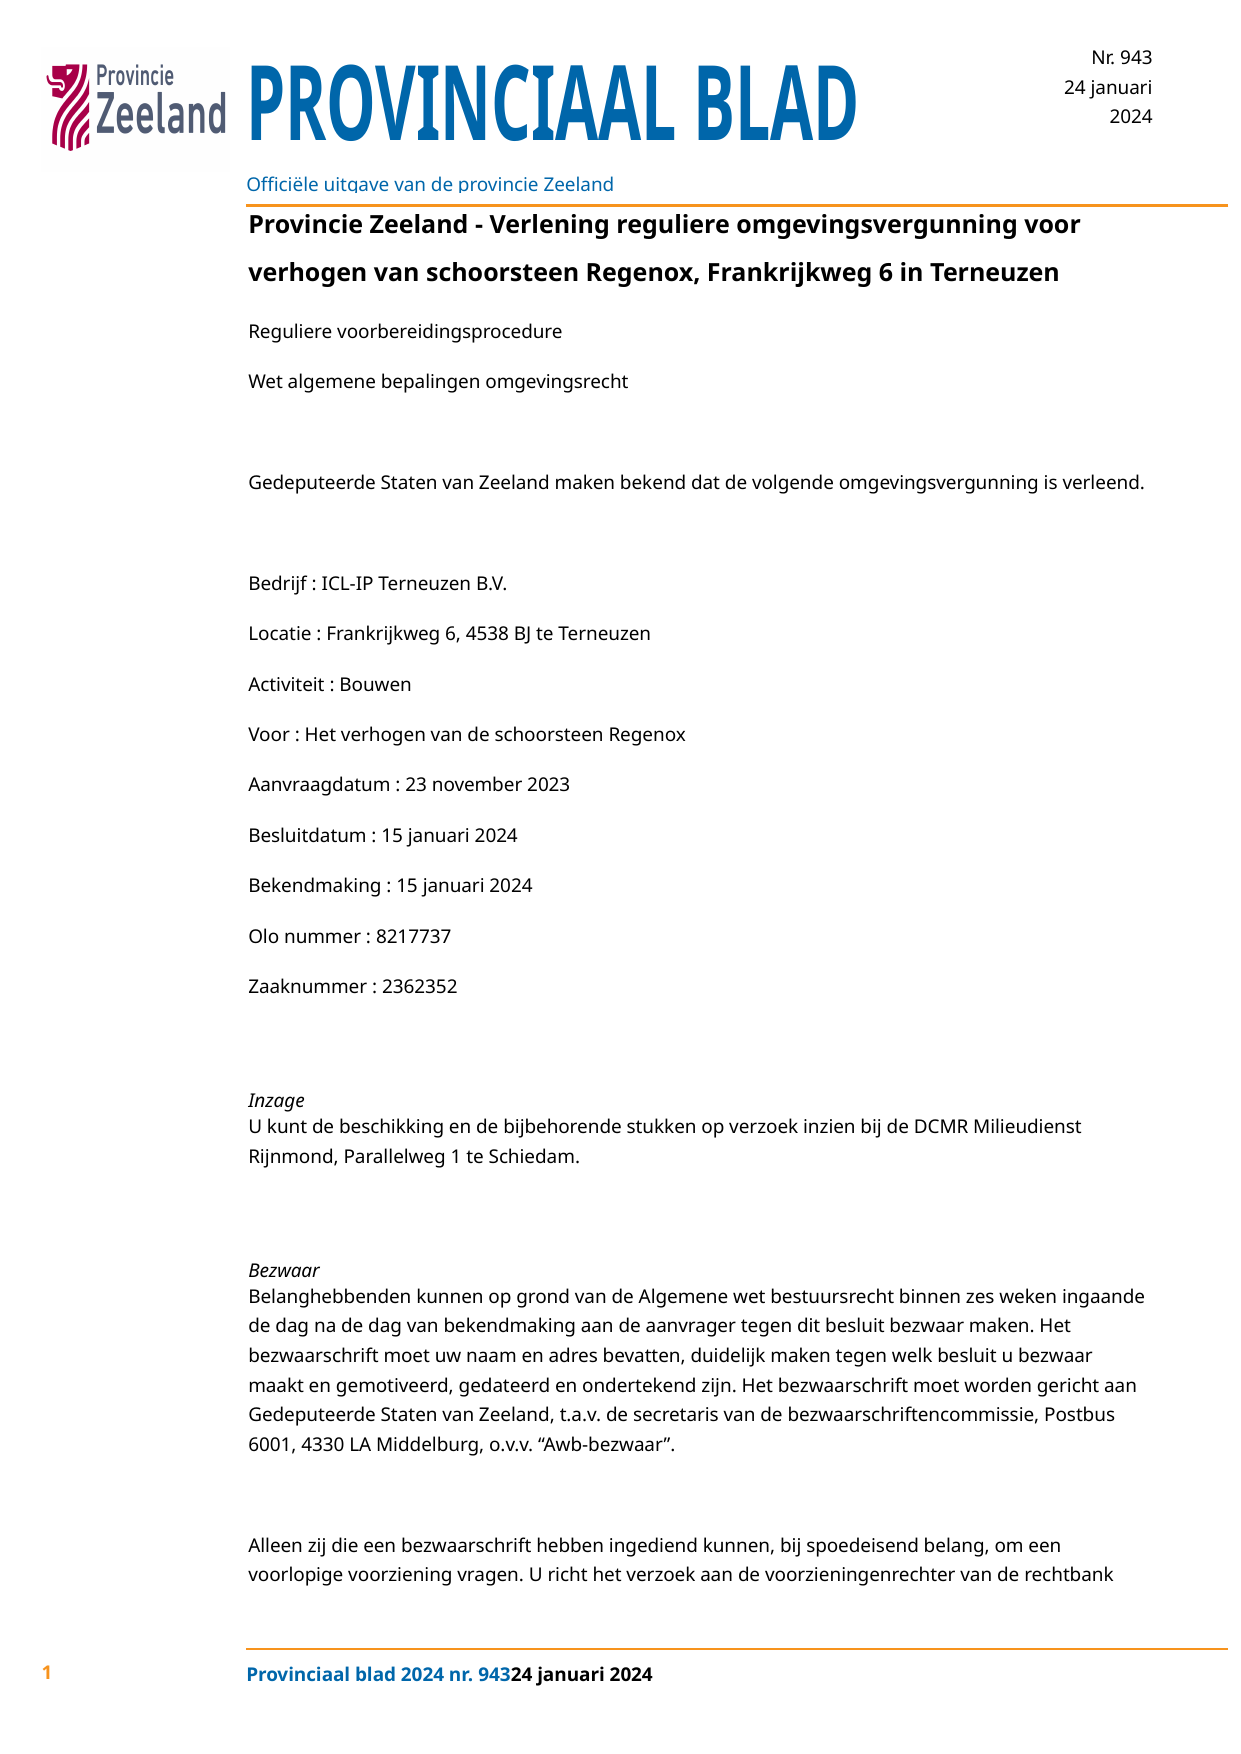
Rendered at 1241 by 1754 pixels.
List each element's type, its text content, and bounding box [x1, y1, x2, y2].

text Inzage [248, 1088, 1152, 1113]
text Wet algemene bepalingen omgevingsrecht [248, 368, 1152, 394]
text Zaaknummer : 2362352 [248, 973, 1152, 999]
text Aanvraagdatum : 23 november 2023 [248, 772, 1152, 797]
text U kunt de beschikking en de bijbehorende stukken op verzoek inzien bij de DCMR Milieudienst Rijnmond, Parallelweg 1 te Schiedam. [248, 1113, 1152, 1169]
text Belanghebbenden kunnen op grond van de Algemene wet bestuursrecht binnen zes weken ingaande de dag na de dag van bekendmaking aan de aanvrager tegen dit besluit bezwaar maken. Het bezwaarschrift moet uw naam en adres bevatten, duidelijk maken tegen welk besluit u bezwaar maakt en gemotiveerd, gedateerd en ondertekend zijn. Het bezwaarschrift moet worden gericht aan Gedeputeerde Staten van Zeeland, t.a.v. de secretaris van de bezwaarschriftencommissie, Postbus 6001, 4330 LA Middelburg, o.v.v. “Awb-bezwaar”. [248, 1283, 1152, 1457]
text Besluitdatum : 15 januari 2024 [248, 822, 1152, 848]
text Bezwaar [248, 1257, 1152, 1283]
text Voor : Het verhogen van de schoorsteen Regenox [248, 721, 1152, 747]
text Bedrijf : ICL-IP Terneuzen B.V. [248, 570, 1152, 596]
picture [41, 47, 231, 172]
text Reguliere voorbereidingsprocedure [248, 318, 1152, 344]
text Alleen zij die een bezwaarschrift hebben ingediend kunnen, bij spoedeisend belang, om een voorlopige voorziening vragen. U richt het verzoek aan de voorzieningenrechter van de rechtbank [248, 1532, 1152, 1587]
text Activiteit : Bouwen [248, 671, 1152, 697]
text Provincie Zeeland - Verlening reguliere omgevingsvergunning voor verhogen van schoorsteen Regenox, Frankrijkweg 6 in Terneuzen [248, 207, 1152, 288]
text Locatie : Frankrijkweg 6, 4538 BJ te Terneuzen [248, 620, 1152, 646]
text Gedeputeerde Staten van Zeeland maken bekend dat de volgende omgevingsvergunning is verleend. [248, 469, 1152, 495]
text Bekendmaking : 15 januari 2024 [248, 872, 1152, 898]
text Olo nummer : 8217737 [248, 923, 1152, 949]
